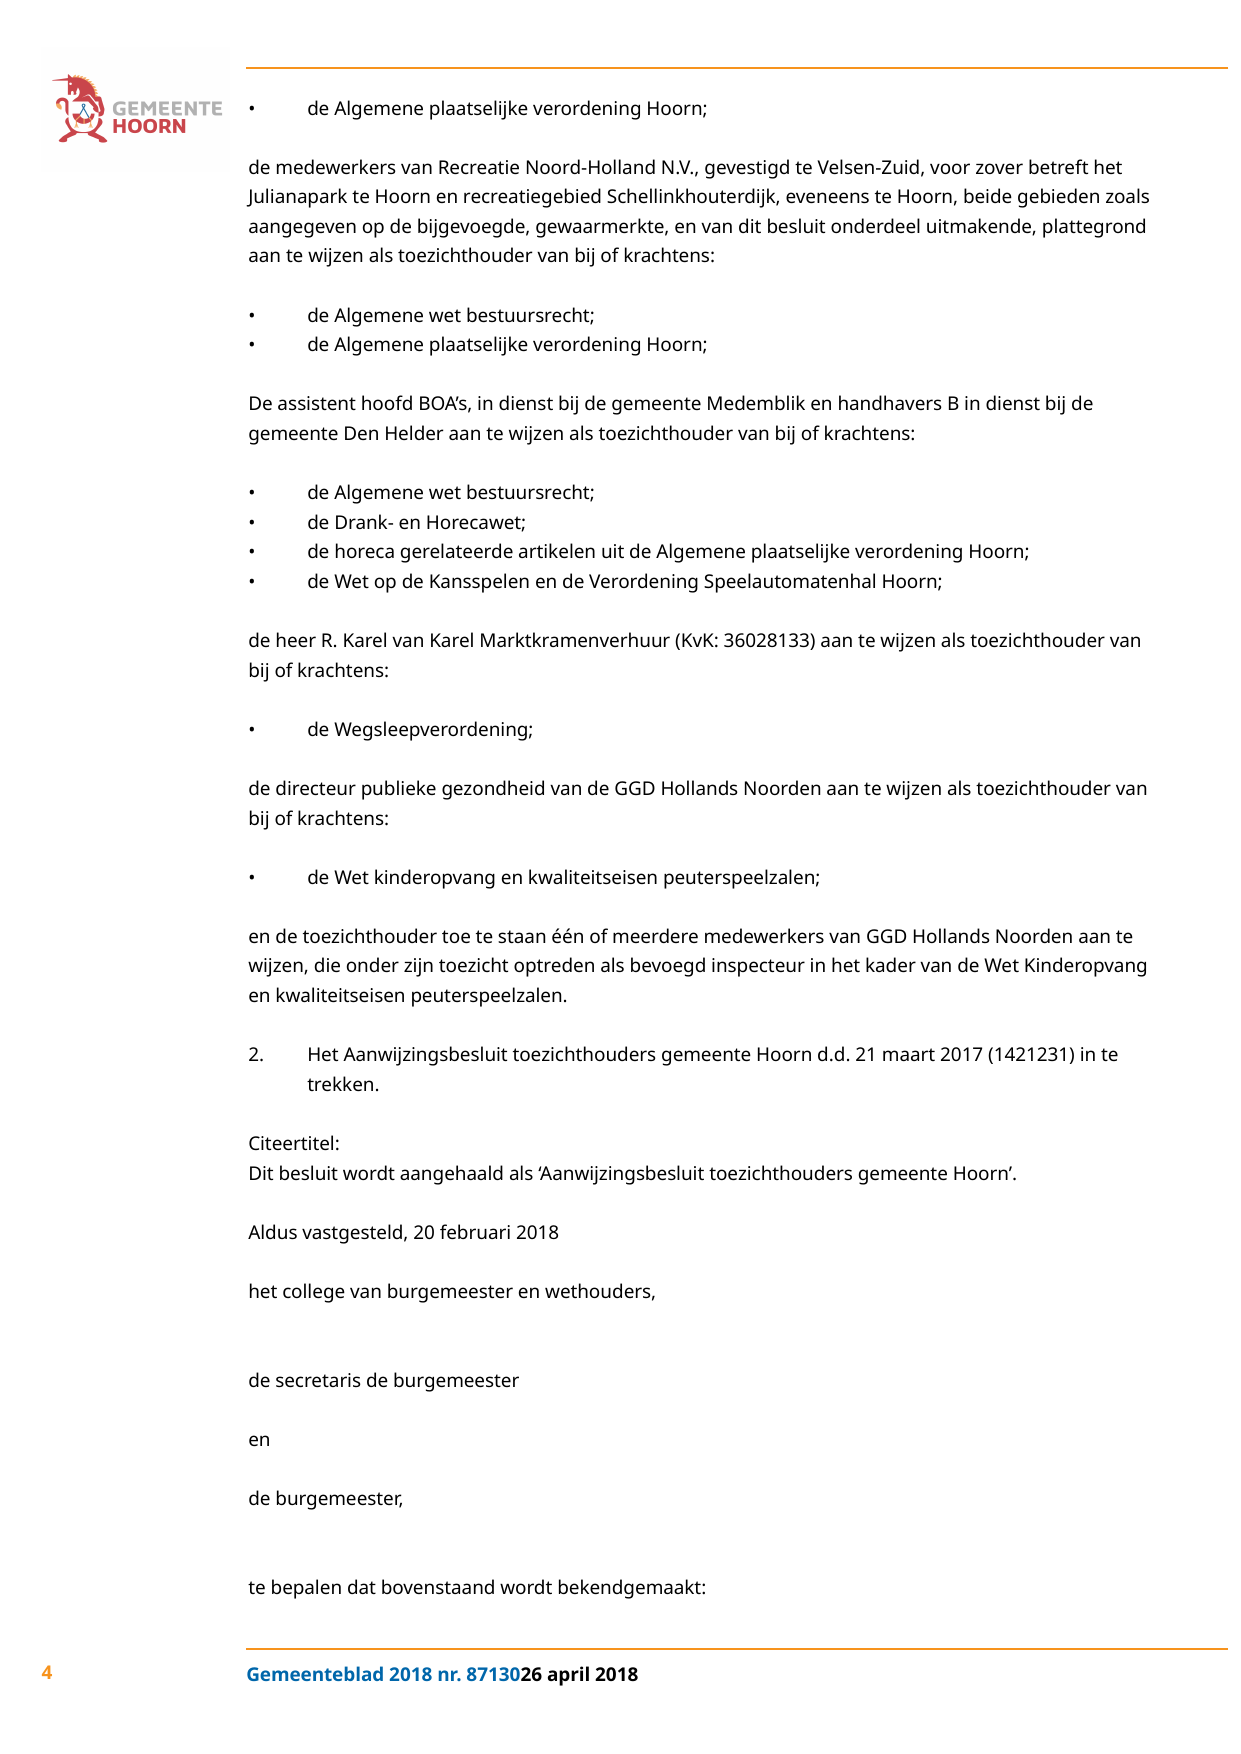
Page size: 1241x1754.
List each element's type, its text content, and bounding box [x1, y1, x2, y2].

list de Algemene wet bestuursrecht; [248, 302, 1152, 328]
list Het Aanwijzingsbesluit toezichthouders gemeente Hoorn d.d. 21 maart 2017 (1421231) in te trekken. [248, 1041, 1152, 1097]
text Dit besluit wordt aangehaald als ‘Aanwijzingsbesluit toezichthouders gemeente Hoorn’. [248, 1160, 1152, 1186]
text en de toezichthouder toe te staan één of meerdere medewerkers van GGD Hollands Noorden aan te wijzen, die onder zijn toezicht optreden als bevoegd inspecteur in het kader van de Wet Kinderopvang en kwaliteitseisen peuterspeelzalen. [248, 923, 1152, 1008]
list de Wegsleepverordening; [248, 716, 1152, 742]
list de Wet kinderopvang en kwaliteitseisen peuterspeelzalen; [248, 864, 1152, 890]
text Aldus vastgesteld, 20 februari 2018 [248, 1219, 1152, 1245]
list de horeca gerelateerde artikelen uit de Algemene plaatselijke verordening Hoorn; [248, 538, 1152, 564]
text te bepalen dat bovenstaand wordt bekendgemaakt: [248, 1574, 1152, 1600]
text de heer R. Karel van Karel Marktkramenverhuur (KvK: 36028133) aan te wijzen als toezichthouder van bij of krachtens: [248, 627, 1152, 683]
list de Algemene wet bestuursrecht; [248, 479, 1152, 505]
text de directeur publieke gezondheid van de GGD Hollands Noorden aan te wijzen als toezichthouder van bij of krachtens: [248, 775, 1152, 831]
text Citeertitel: [248, 1130, 1152, 1156]
text de secretaris de burgemeester [248, 1367, 1152, 1393]
text de burgemeester, [248, 1485, 1152, 1511]
list de Drank- en Horecawet; [248, 509, 1152, 535]
text de medewerkers van Recreatie Noord-Holland N.V., gevestigd te Velsen-Zuid, voor zover betreft het Julianapark te Hoorn en recreatiegebied Schellinkhouterdijk, eveneens te Hoorn, beide gebieden zoals aangegeven op de bijgevoegde, gewaarmerkte, en van dit besluit onderdeel uitmakende, plattegrond aan te wijzen als toezichthouder van bij of krachtens: [248, 154, 1152, 268]
text De assistent hoofd BOA’s, in dienst bij de gemeente Medemblik en handhavers B in dienst bij de gemeente Den Helder aan te wijzen als toezichthouder van bij of krachtens: [248, 391, 1152, 446]
picture [41, 47, 231, 172]
text en [248, 1426, 1152, 1452]
list de Wet op de Kansspelen en de Verordening Speelautomatenhal Hoorn; [248, 568, 1152, 594]
list de Algemene plaatselijke verordening Hoorn; [248, 331, 1152, 357]
list de Algemene plaatselijke verordening Hoorn; [248, 95, 1152, 121]
text het college van burgemeester en wethouders, [248, 1278, 1152, 1304]
